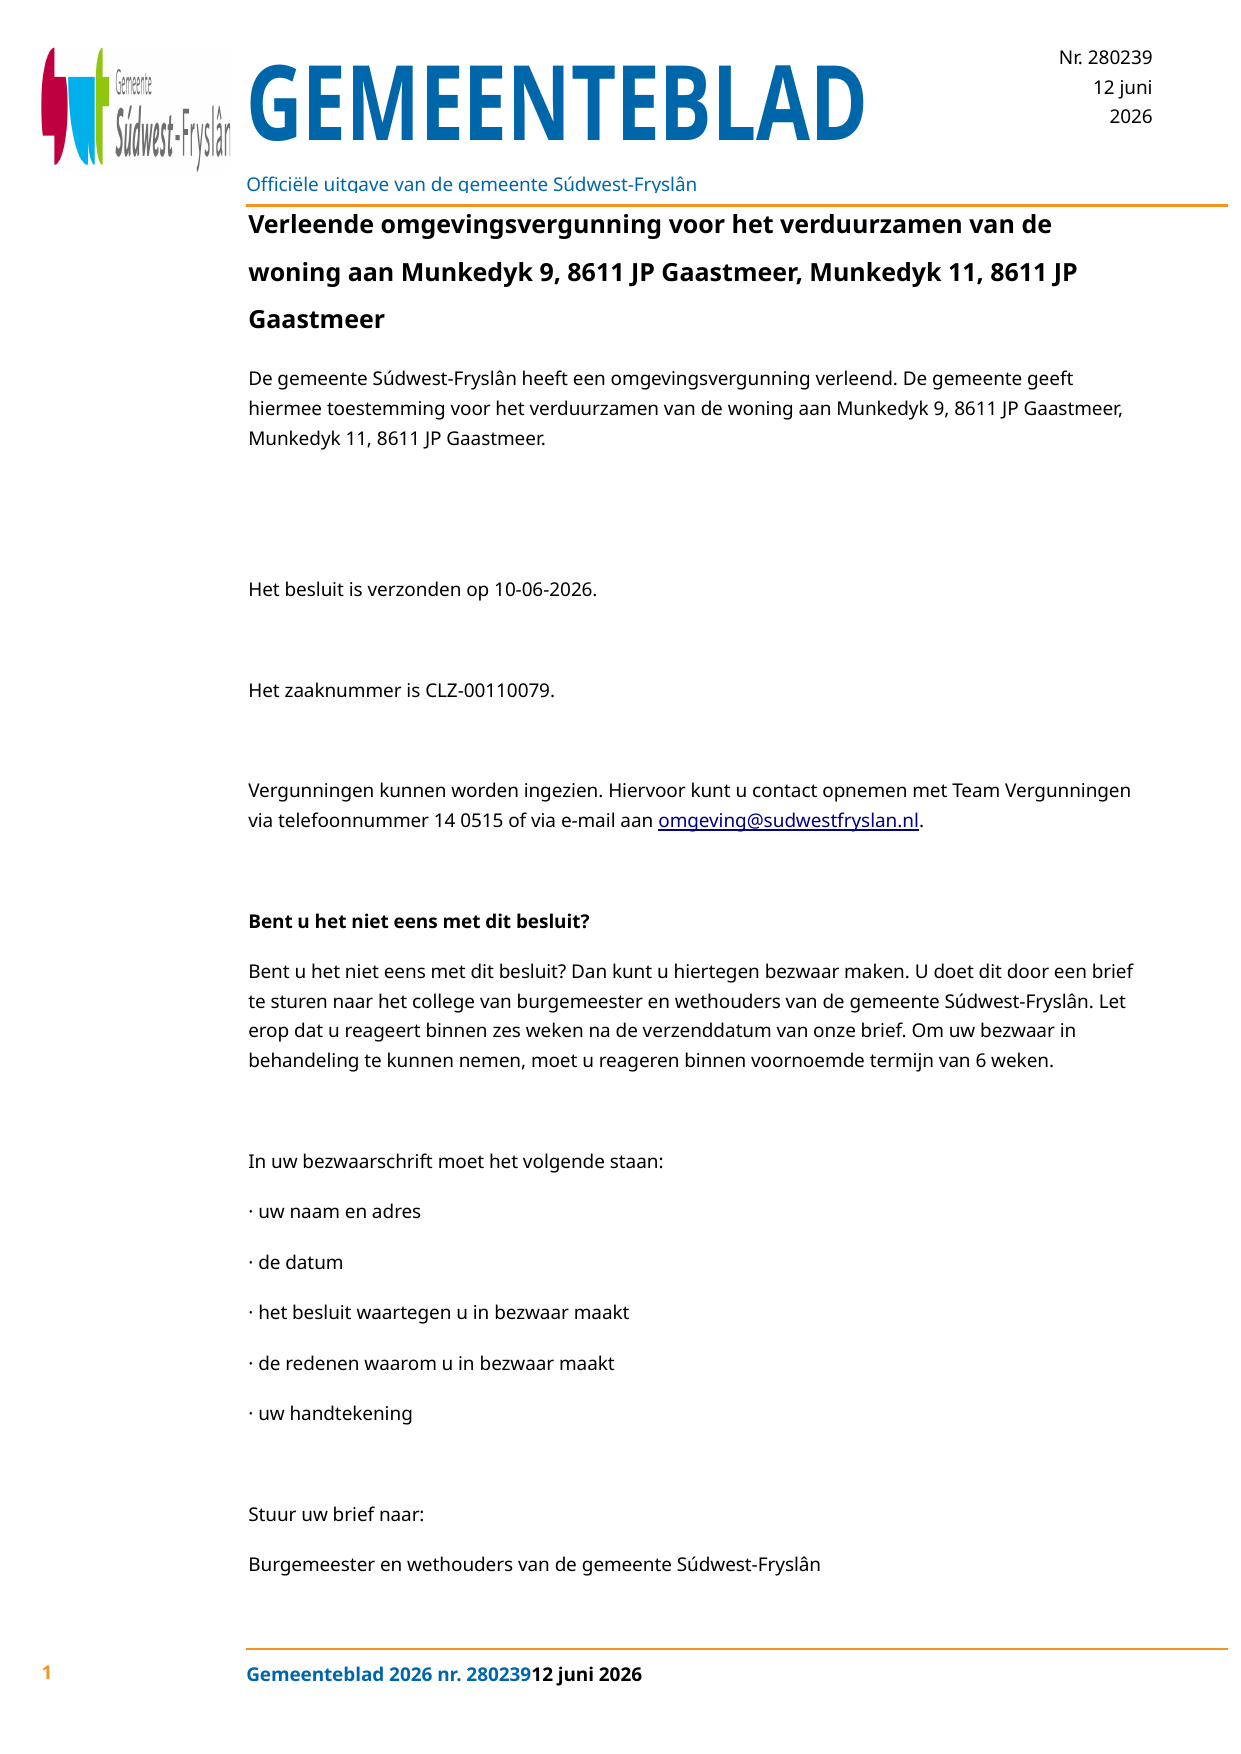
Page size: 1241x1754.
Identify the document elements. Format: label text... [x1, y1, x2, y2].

text Stuur uw brief naar: [248, 1501, 1152, 1527]
text Bent u het niet eens met dit besluit? Dan kunt u hiertegen bezwaar maken. U doet dit door een brief te sturen naar het college van burgemeester en wethouders van de gemeente Súdwest-Fryslân. Let erop dat u reageert binnen zes weken na de verzenddatum van onze brief. Om uw bezwaar in behandeling te kunnen nemen, moet u reageren binnen voornoemde termijn van 6 weken. [248, 958, 1152, 1073]
text Het zaaknummer is CLZ-00110079. [248, 677, 1152, 702]
text Burgemeester en wethouders van de gemeente Súdwest-Fryslân [248, 1551, 1152, 1577]
text · het besluit waartegen u in bezwaar maakt [248, 1299, 1152, 1325]
text · de redenen waarom u in bezwaar maakt [248, 1350, 1152, 1375]
text Vergunningen kunnen worden ingezien. Hiervoor kunt u contact opnemen met Team Vergunningen via telefoonnummer 14 0515 of via e-mail aan omgeving@sudwestfryslan.nl. [248, 778, 1152, 833]
text · uw handtekening [248, 1400, 1152, 1426]
text Bent u het niet eens met dit besluit? [248, 908, 1152, 934]
text Het besluit is verzonden op 10-06-2026. [248, 576, 1152, 602]
picture [41, 47, 231, 172]
text In uw bezwaarschrift moet het volgende staan: [248, 1148, 1152, 1174]
text · uw naam en adres [248, 1198, 1152, 1224]
text Verleende omgevingsvergunning voor het verduurzamen van de woning aan Munkedyk 9, 8611 JP Gaastmeer, Munkedyk 11, 8611 JP Gaastmeer [248, 207, 1152, 336]
text De gemeente Súdwest-Fryslân heeft een omgevingsvergunning verleend. De gemeente geeft hiermee toestemming voor het verduurzamen van de woning aan Munkedyk 9, 8611 JP Gaastmeer, Munkedyk 11, 8611 JP Gaastmeer. [248, 366, 1152, 450]
text · de datum [248, 1249, 1152, 1274]
